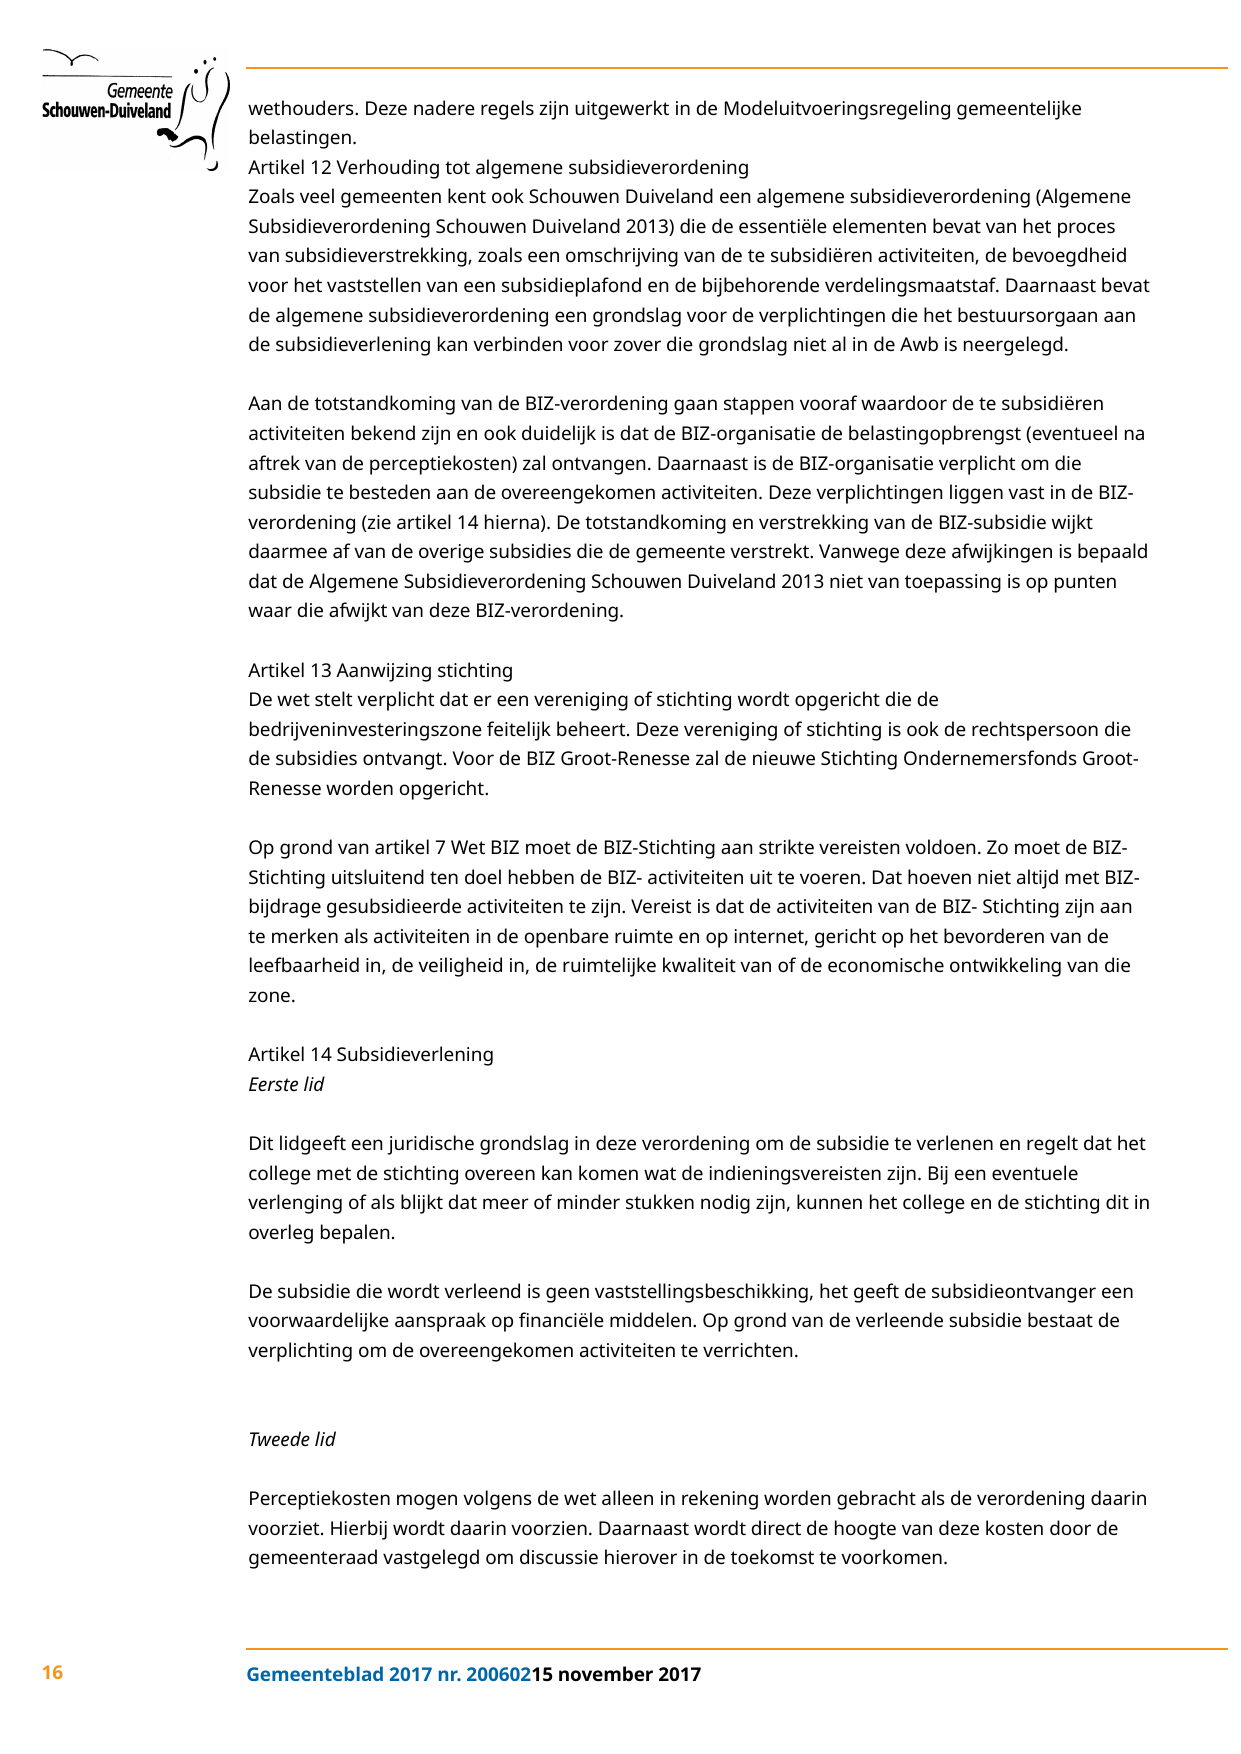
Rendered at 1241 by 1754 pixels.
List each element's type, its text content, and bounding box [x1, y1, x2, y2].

text Dit lidgeeft een juridische grondslag in deze verordening om de subsidie te verlenen en regelt dat het college met de stichting overeen kan komen wat de indieningsvereisten zijn. Bij een eventuele verlenging of als blijkt dat meer of minder stukken nodig zijn, kunnen het college en de stichting dit in overleg bepalen. [248, 1130, 1152, 1245]
text Eerste lid [248, 1071, 1152, 1097]
text De subsidie die wordt verleend is geen vaststellingsbeschikking, het geeft de subsidieontvanger een voorwaardelijke aanspraak op financiële middelen. Op grond van de verleende subsidie bestaat de verplichting om de overeengekomen activiteiten te verrichten. [248, 1278, 1152, 1363]
text De wet stelt verplicht dat er een vereniging of stichting wordt opgericht die de bedrijveninvesteringszone feitelijk beheert. Deze vereniging of stichting is ook de rechtspersoon die de subsidies ontvangt. Voor de BIZ Groot-Renesse zal de nieuwe Stichting Ondernemersfonds Groot-Renesse worden opgericht. [248, 686, 1152, 801]
text Artikel 14 Subsidieverlening [248, 1041, 1152, 1067]
picture [41, 47, 231, 172]
text Perceptiekosten mogen volgens de wet alleen in rekening worden gebracht als de verordening daarin voorziet. Hierbij wordt daarin voorzien. Daarnaast wordt direct de hoogte van deze kosten door de gemeenteraad vastgelegd om discussie hierover in de toekomst te voorkomen. [248, 1485, 1152, 1570]
text Op grond van artikel 7 Wet BIZ moet de BIZ-Stichting aan strikte vereisten voldoen. Zo moet de BIZ-Stichting uitsluitend ten doel hebben de BIZ- activiteiten uit te voeren. Dat hoeven niet altijd met BIZ-bijdrage gesubsidieerde activiteiten te zijn. Vereist is dat de activiteiten van de BIZ- Stichting zijn aan te merken als activiteiten in de openbare ruimte en op internet, gericht op het bevorderen van de leefbaarheid in, de veiligheid in, de ruimtelijke kwaliteit van of de economische ontwikkeling van die zone. [248, 834, 1152, 1008]
text Artikel 13 Aanwijzing stichting [248, 657, 1152, 683]
text Artikel 12 Verhouding tot algemene subsidieverordening [248, 154, 1152, 180]
text Aan de totstandkoming van de BIZ-verordening gaan stappen vooraf waardoor de te subsidiëren activiteiten bekend zijn en ook duidelijk is dat de BIZ-organisatie de belastingopbrengst (eventueel na aftrek van de perceptiekosten) zal ontvangen. Daarnaast is de BIZ-organisatie verplicht om die subsidie te besteden aan de overeengekomen activiteiten. Deze verplichtingen liggen vast in de BIZ-verordening (zie artikel 14 hierna). De totstandkoming en verstrekking van de BIZ-subsidie wijkt daarmee af van de overige subsidies die de gemeente verstrekt. Vanwege deze afwijkingen is bepaald dat de Algemene Subsidieverordening Schouwen Duiveland 2013 niet van toepassing is op punten waar die afwijkt van deze BIZ-verordening. [248, 391, 1152, 623]
text wethouders. Deze nadere regels zijn uitgewerkt in de Modeluitvoeringsregeling gemeentelijke belastingen. [248, 95, 1152, 150]
text Zoals veel gemeenten kent ook Schouwen Duiveland een algemene subsidieverordening (Algemene Subsidieverordening Schouwen Duiveland 2013) die de essentiële elementen bevat van het proces van subsidieverstrekking, zoals een omschrijving van de te subsidiëren activiteiten, de bevoegdheid voor het vaststellen van een subsidieplafond en de bijbehorende verdelingsmaatstaf. Daarnaast bevat de algemene subsidieverordening een grondslag voor de verplichtingen die het bestuursorgaan aan de subsidieverlening kan verbinden voor zover die grondslag niet al in de Awb is neergelegd. [248, 183, 1152, 357]
text Tweede lid [248, 1426, 1152, 1452]
